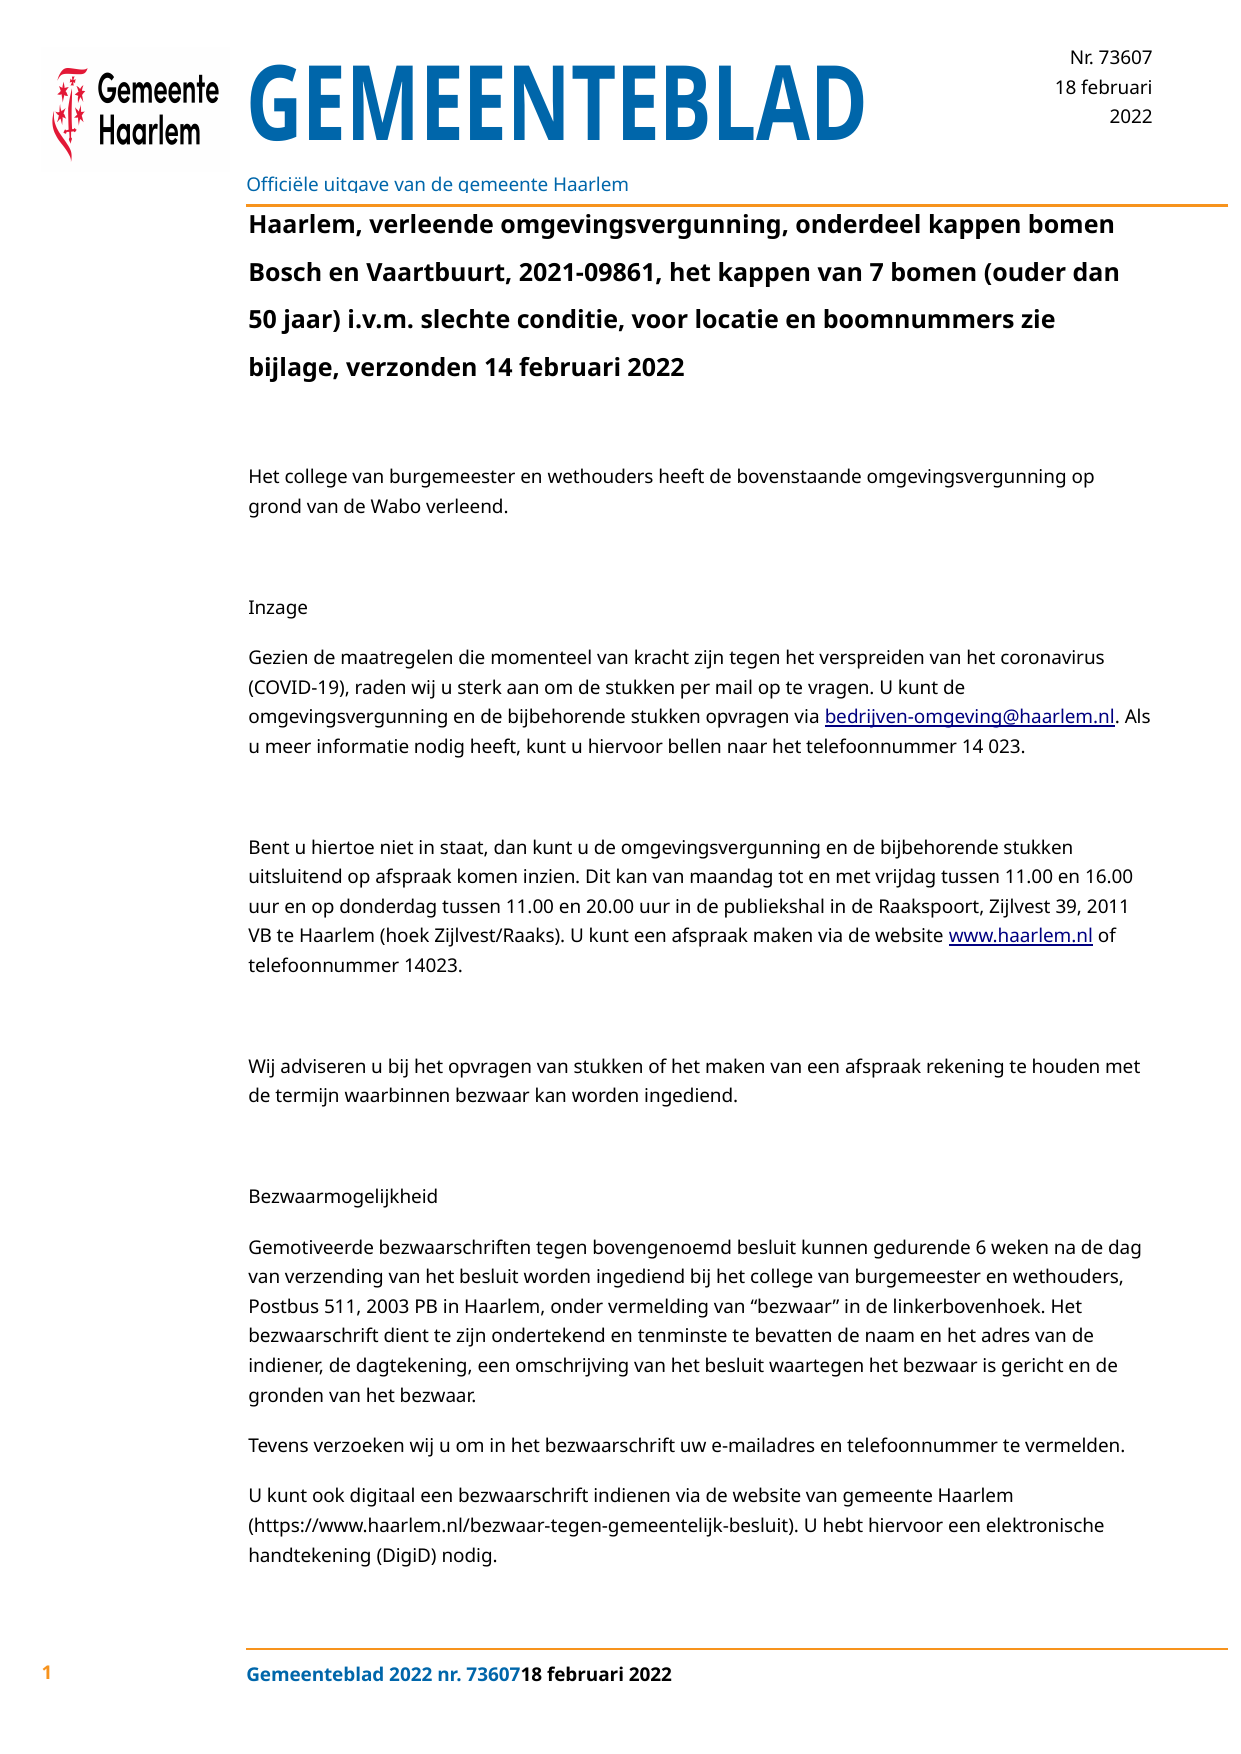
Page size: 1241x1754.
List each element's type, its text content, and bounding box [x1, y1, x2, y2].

picture [41, 47, 231, 172]
text Bent u hiertoe niet in staat, dan kunt u de omgevingsvergunning en de bijbehorende stukken uitsluitend op afspraak komen inzien. Dit kan van maandag tot en met vrijdag tussen 11.00 en 16.00 uur en op donderdag tussen 11.00 en 20.00 uur in de publiekshal in de Raakspoort, Zijlvest 39, 2011 VB te Haarlem (hoek Zijlvest/Raaks). U kunt een afspraak maken via de website www.haarlem.nl of telefoonnummer 14023. [248, 834, 1152, 978]
text Tevens verzoeken wij u om in het bezwaarschrift uw e-mailadres en telefoonnummer te vermelden. [248, 1432, 1152, 1458]
text Het college van burgemeester en wethouders heeft de bovenstaande omgevingsvergunning op grond van de Wabo verleend. [248, 463, 1152, 519]
text Gemotiveerde bezwaarschriften tegen bovengenoemd besluit kunnen gedurende 6 weken na de dag van verzending van het besluit worden ingediend bij het college van burgemeester en wethouders, Postbus 511, 2003 PB in Haarlem, onder vermelding van “bezwaar” in de linkerbovenhoek. Het bezwaarschrift dient te zijn ondertekend en tenminste te bevatten de naam en het adres van de indiener, de dagtekening, een omschrijving van het besluit waartegen het bezwaar is gericht en de gronden van het bezwaar. [248, 1234, 1152, 1408]
text Wij adviseren u bij het opvragen van stukken of het maken van een afspraak rekening te houden met de termijn waarbinnen bezwaar kan worden ingediend. [248, 1053, 1152, 1108]
text Inzage [248, 594, 1152, 620]
text U kunt ook digitaal een bezwaarschrift indienen via de website van gemeente Haarlem (https://www.haarlem.nl/bezwaar-tegen-gemeentelijk-besluit). U hebt hiervoor een elektronische handtekening (DigiD) nodig. [248, 1483, 1152, 1568]
text Haarlem, verleende omgevingsvergunning, onderdeel kappen bomen Bosch en Vaartbuurt, 2021-09861, het kappen van 7 bomen (ouder dan 50 jaar) i.v.m. slechte conditie, voor locatie en boomnummers zie bijlage, verzonden 14 februari 2022 [248, 207, 1152, 384]
text Gezien de maatregelen die momenteel van kracht zijn tegen het verspreiden van het coronavirus (COVID-19), raden wij u sterk aan om de stukken per mail op te vragen. U kunt de omgevingsvergunning en de bijbehorende stukken opvragen via bedrijven-omgeving@haarlem.nl. Als u meer informatie nodig heeft, kunt u hiervoor bellen naar het telefoonnummer 14 023. [248, 644, 1152, 759]
text Bezwaarmogelijkheid [248, 1183, 1152, 1209]
